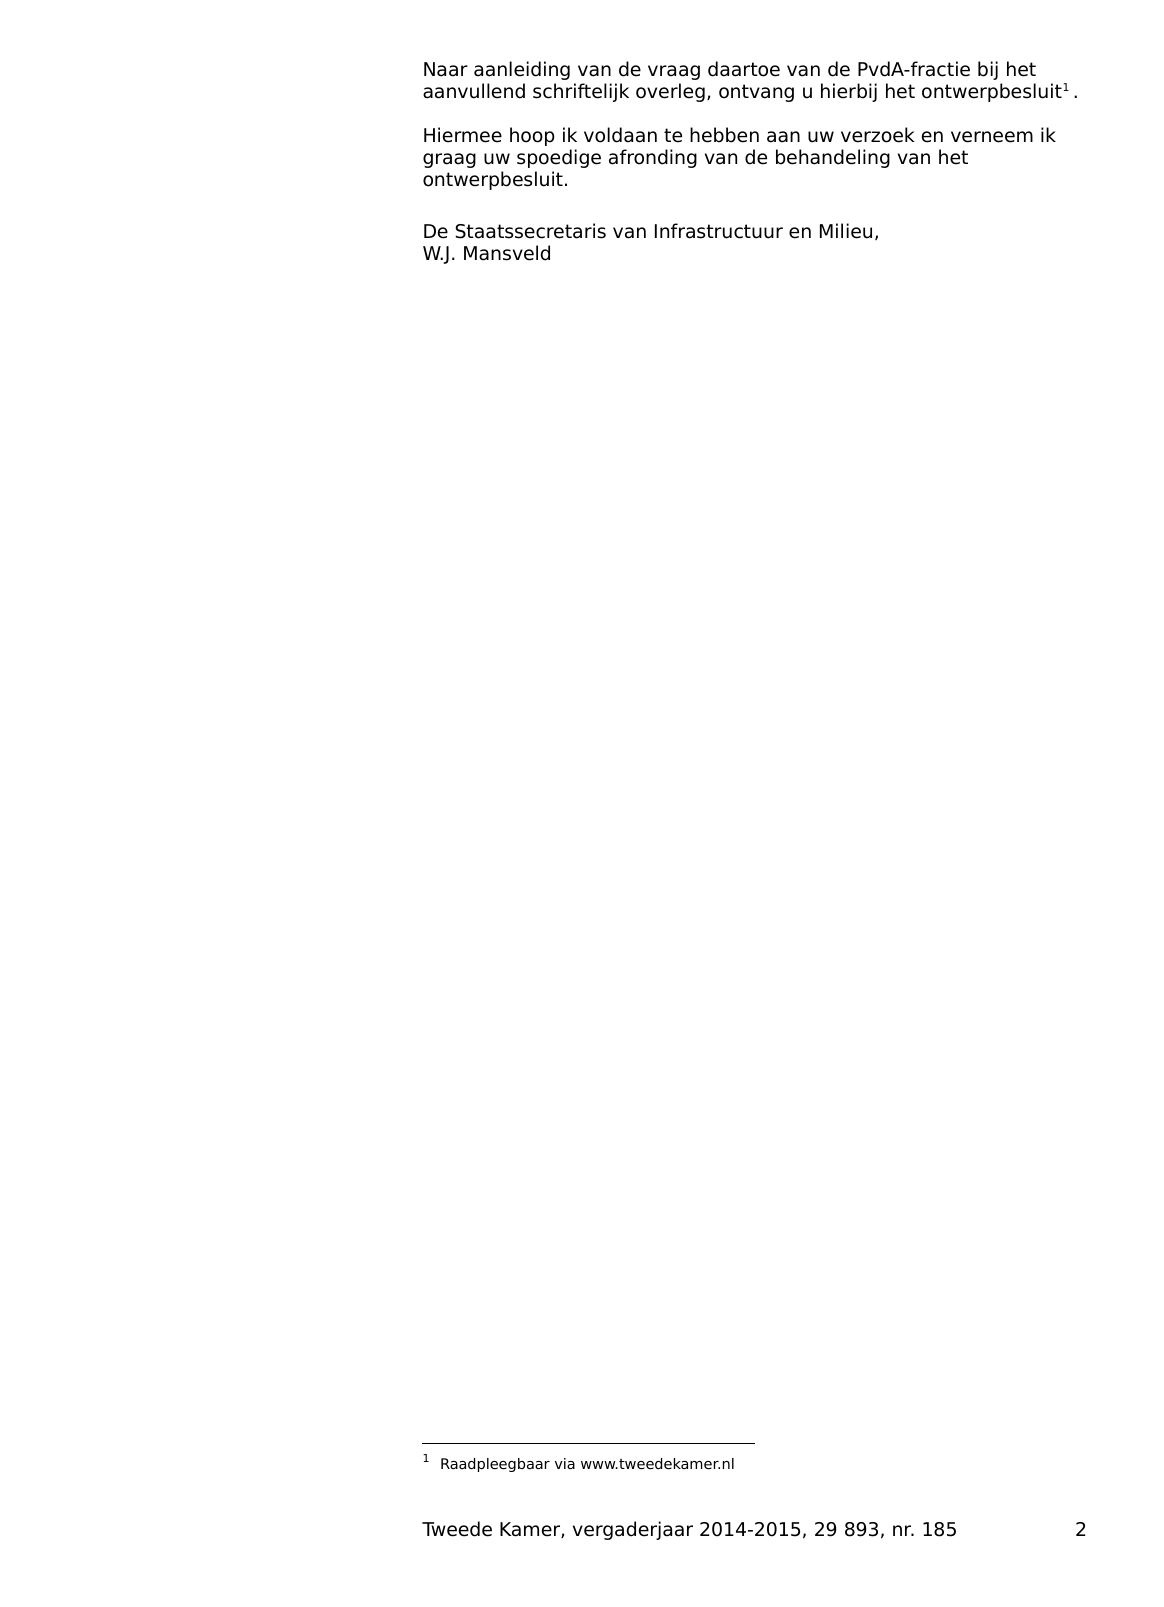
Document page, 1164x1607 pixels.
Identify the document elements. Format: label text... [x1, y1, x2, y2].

text De Staatssecretaris van Infrastructuur en Milieu, W.J. Mansveld [422, 221, 1087, 265]
text Hiermee hoop ik voldaan te hebben aan uw verzoek en verneem ik graag uw spoedige afronding van de behandeling van het ontwerpbesluit. [422, 125, 1087, 191]
text Raadpleegbaar via www.tweedekamer.nl [422, 1452, 1087, 1474]
text Naar aanleiding van de vraag daartoe van de PvdA-fractie bij het aanvullend schriftelijk overleg, ontvang u hierbij het ontwerpbesluit. [422, 59, 1087, 103]
